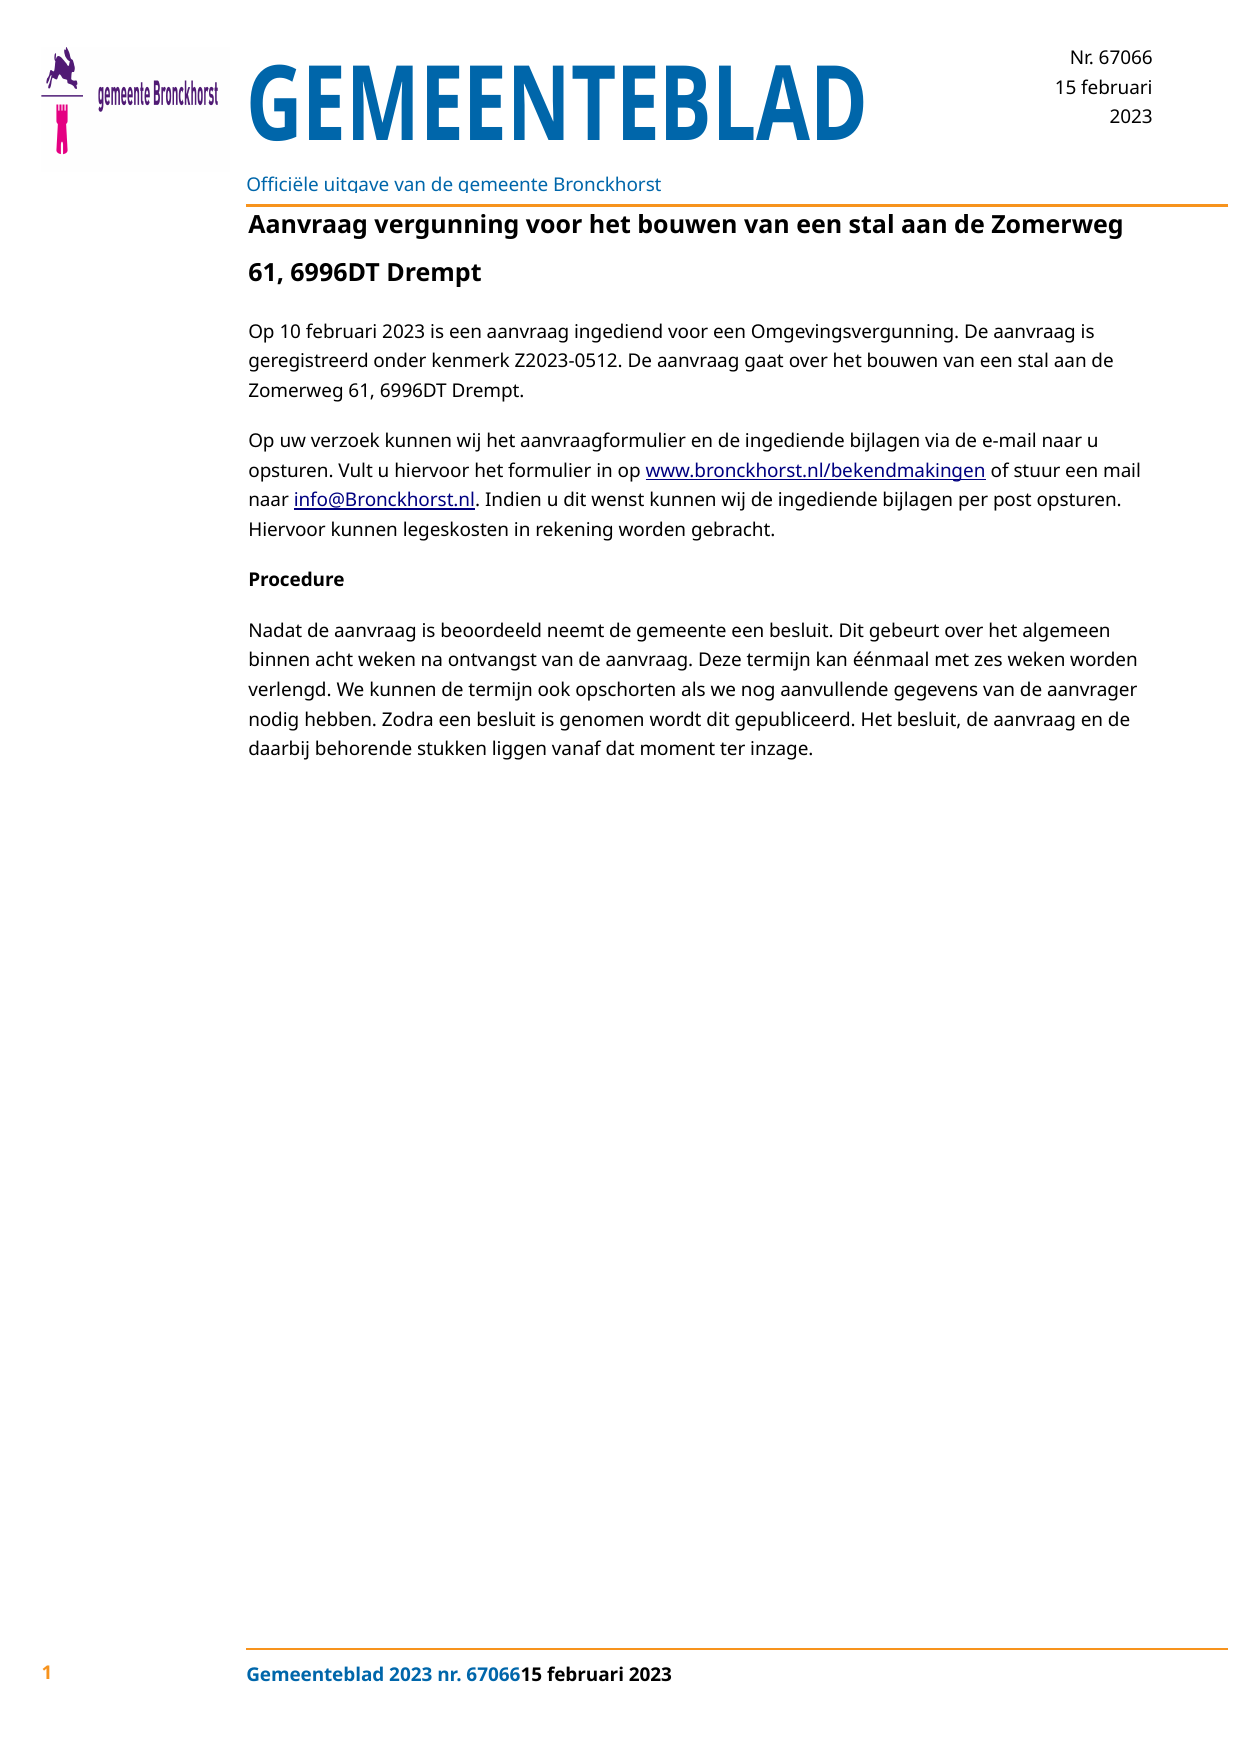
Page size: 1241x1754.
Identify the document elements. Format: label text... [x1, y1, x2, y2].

text Aanvraag vergunning voor het bouwen van een stal aan de Zomerweg 61, 6996DT Drempt [248, 207, 1152, 288]
text Procedure [248, 567, 1152, 592]
text Nadat de aanvraag is beoordeeld neemt de gemeente een besluit. Dit gebeurt over het algemeen binnen acht weken na ontvangst van de aanvraag. Deze termijn kan éénmaal met zes weken worden verlengd. We kunnen de termijn ook opschorten als we nog aanvullende gegevens van de aanvrager nodig hebben. Zodra een besluit is genomen wordt dit gepubliceerd. Het besluit, de aanvraag en de daarbij behorende stukken liggen vanaf dat moment ter inzage. [248, 617, 1152, 761]
text Op 10 februari 2023 is een aanvraag ingediend voor een Omgevingsvergunning. De aanvraag is geregistreerd onder kenmerk Z2023-0512. De aanvraag gaat over het bouwen van een stal aan de Zomerweg 61, 6996DT Drempt. [248, 318, 1152, 403]
text Op uw verzoek kunnen wij het aanvraagformulier en de ingediende bijlagen via de e-mail naar u opsturen. Vult u hiervoor het formulier in op www.bronckhorst.nl/bekendmakingen of stuur een mail naar info@Bronckhorst.nl. Indien u dit wenst kunnen wij de ingediende bijlagen per post opsturen. Hiervoor kunnen legeskosten in rekening worden gebracht. [248, 427, 1152, 542]
picture [41, 47, 231, 172]
